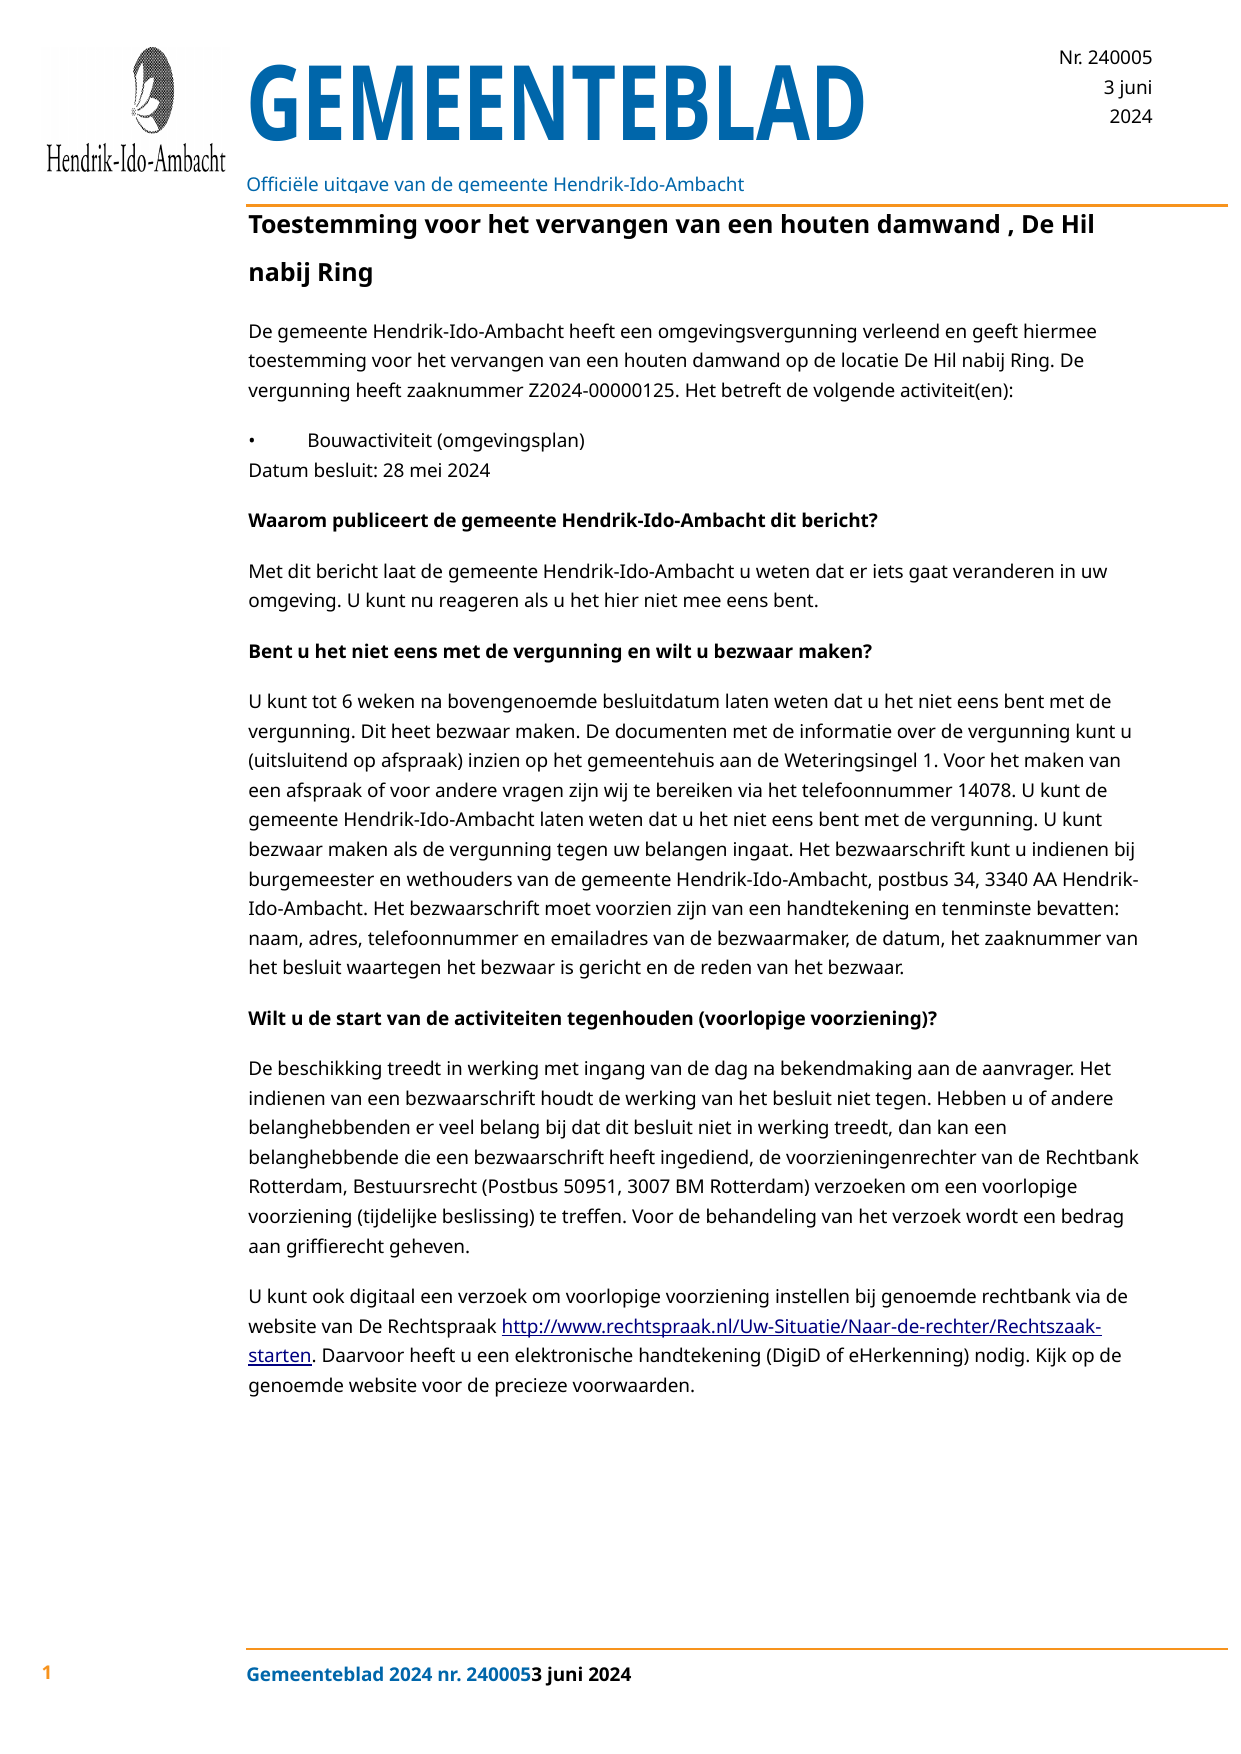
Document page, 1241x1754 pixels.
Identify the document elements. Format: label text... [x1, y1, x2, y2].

text De gemeente Hendrik-Ido-Ambacht heeft een omgevingsvergunning verleend en geeft hiermee toestemming voor het vervangen van een houten damwand op de locatie De Hil nabij Ring. De vergunning heeft zaaknummer Z2024-00000125. Het betreft de volgende activiteit(en): [248, 318, 1152, 403]
picture [41, 47, 231, 172]
text Wilt u de start van de activiteiten tegenhouden (voorlopige voorziening)? [248, 1005, 1152, 1031]
text Met dit bericht laat de gemeente Hendrik-Ido-Ambacht u weten dat er iets gaat veranderen in uw omgeving. U kunt nu reageren als u het hier niet mee eens bent. [248, 558, 1152, 613]
text U kunt ook digitaal een verzoek om voorlopige voorziening instellen bij genoemde rechtbank via de website van De Rechtspraak http://www.rechtspraak.nl/Uw-Situatie/Naar-de-rechter/Rechtszaak-starten. Daarvoor heeft u een elektronische handtekening (DigiD of eHerkenning) nodig. Kijk op de genoemde website voor de precieze voorwaarden. [248, 1283, 1152, 1398]
list Bouwactiviteit (omgevingsplan) [248, 427, 1152, 453]
text Toestemming voor het vervangen van een houten damwand , De Hil nabij Ring [248, 207, 1152, 288]
text Waarom publiceert de gemeente Hendrik-Ido-Ambacht dit bericht? [248, 507, 1152, 533]
text U kunt tot 6 weken na bovengenoemde besluitdatum laten weten dat u het niet eens bent met de vergunning. Dit heet bezwaar maken. De documenten met de informatie over de vergunning kunt u (uitsluitend op afspraak) inzien op het gemeentehuis aan de Weteringsingel 1. Voor het maken van een afspraak of voor andere vragen zijn wij te bereiken via het telefoonnummer 14078. U kunt de gemeente Hendrik-Ido-Ambacht laten weten dat u het niet eens bent met de vergunning. U kunt bezwaar maken als de vergunning tegen uw belangen ingaat. Het bezwaarschrift kunt u indienen bij burgemeester en wethouders van de gemeente Hendrik-Ido-Ambacht, postbus 34, 3340 AA Hendrik-Ido-Ambacht. Het bezwaarschrift moet voorzien zijn van een handtekening en tenminste bevatten: naam, adres, telefoonnummer en emailadres van de bezwaarmaker, de datum, het zaaknummer van het besluit waartegen het bezwaar is gericht en de reden van het bezwaar. [248, 688, 1152, 980]
text Bent u het niet eens met de vergunning en wilt u bezwaar maken? [248, 638, 1152, 664]
text De beschikking treedt in werking met ingang van de dag na bekendmaking aan de aanvrager. Het indienen van een bezwaarschrift houdt de werking van het besluit niet tegen. Hebben u of andere belanghebbenden er veel belang bij dat dit besluit niet in werking treedt, dan kan een belanghebbende die een bezwaarschrift heeft ingediend, de voorzieningenrechter van de Rechtbank Rotterdam, Bestuursrecht (Postbus 50951, 3007 BM Rotterdam) verzoeken om een voorlopige voorziening (tijdelijke beslissing) te treffen. Voor de behandeling van het verzoek wordt een bedrag aan griffierecht geheven. [248, 1055, 1152, 1259]
text Datum besluit: 28 mei 2024 [248, 457, 1152, 483]
